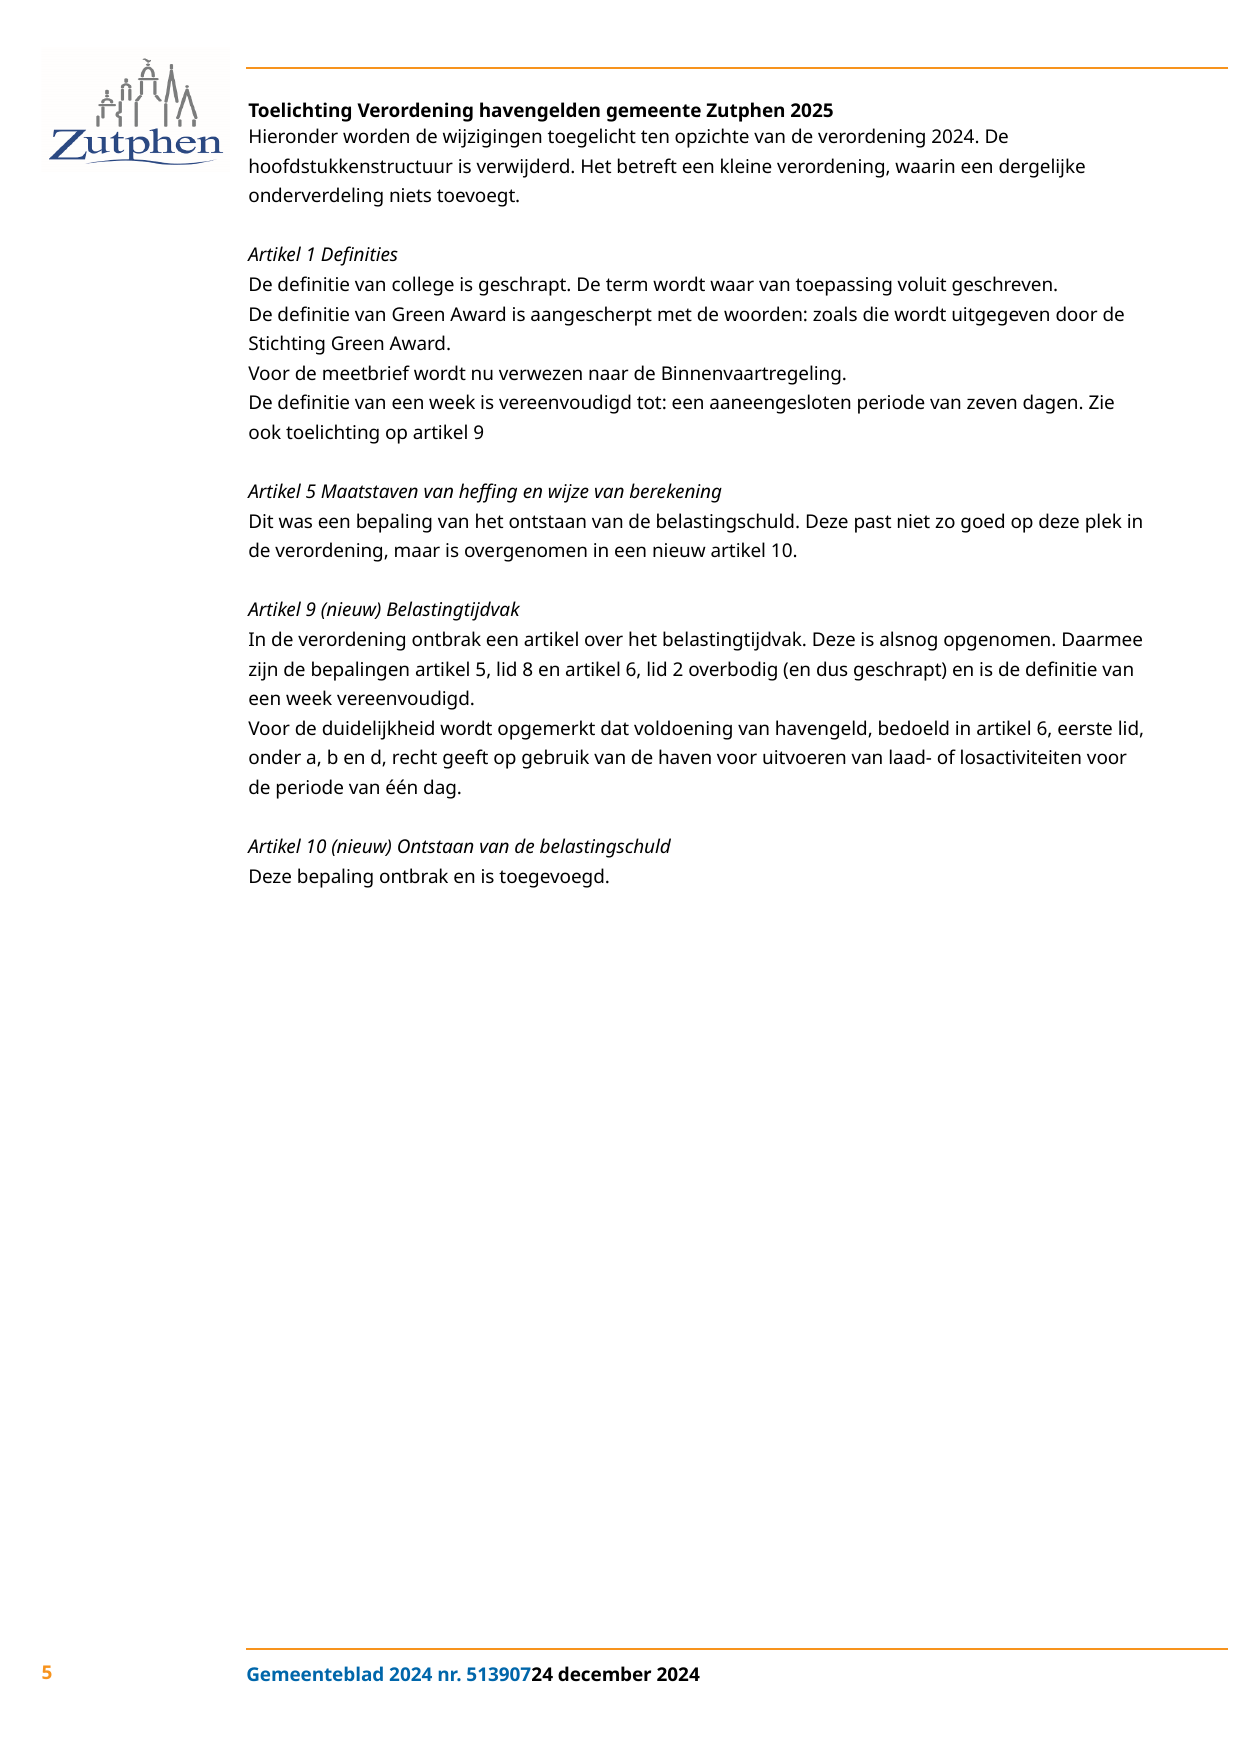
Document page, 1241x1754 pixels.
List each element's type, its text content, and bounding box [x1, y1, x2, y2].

text Artikel 9 (nieuw) Belastingtijdvak [248, 597, 1152, 622]
text Artikel 10 (nieuw) Ontstaan van de belastingschuld [248, 833, 1152, 859]
text Hieronder worden de wijzigingen toegelicht ten opzichte van de verordening 2024. De hoofdstukkenstructuur is verwijderd. Het betreft een kleine verordening, waarin een dergelijke onderverdeling niets toevoegt. [248, 123, 1152, 208]
text Artikel 5 Maatstaven van heffing en wijze van berekening [248, 478, 1152, 504]
text De definitie van een week is vereenvoudigd tot: een aaneengesloten periode van zeven dagen. Zie ook toelichting op artikel 9 [248, 389, 1152, 445]
text De definitie van college is geschrapt. De term wordt waar van toepassing voluit geschreven. [248, 271, 1152, 297]
text Voor de meetbrief wordt nu verwezen naar de Binnenvaartregeling. [248, 360, 1152, 386]
picture [41, 47, 231, 172]
text Dit was een bepaling van het ontstaan van de belastingschuld. Deze past niet zo goed op deze plek in de verordening, maar is overgenomen in een nieuw artikel 10. [248, 508, 1152, 563]
text Deze bepaling ontbrak en is toegevoegd. [248, 863, 1152, 889]
text In de verordening ontbrak een artikel over het belastingtijdvak. Deze is alsnog opgenomen. Daarmee zijn de bepalingen artikel 5, lid 8 en artikel 6, lid 2 overbodig (en dus geschrapt) en is de definitie van een week vereenvoudigd. [248, 626, 1152, 711]
text Voor de duidelijkheid wordt opgemerkt dat voldoening van havengeld, bedoeld in artikel 6, eerste lid, onder a, b en d, recht geeft op gebruik van de haven voor uitvoeren van laad- of losactiviteiten voor de periode van één dag. [248, 715, 1152, 800]
text Artikel 1 Definities [248, 242, 1152, 267]
text Toelichting Verordening havengelden gemeente Zutphen 2025 [248, 95, 1152, 123]
text De definitie van Green Award is aangescherpt met de woorden: zoals die wordt uitgegeven door de Stichting Green Award. [248, 301, 1152, 356]
